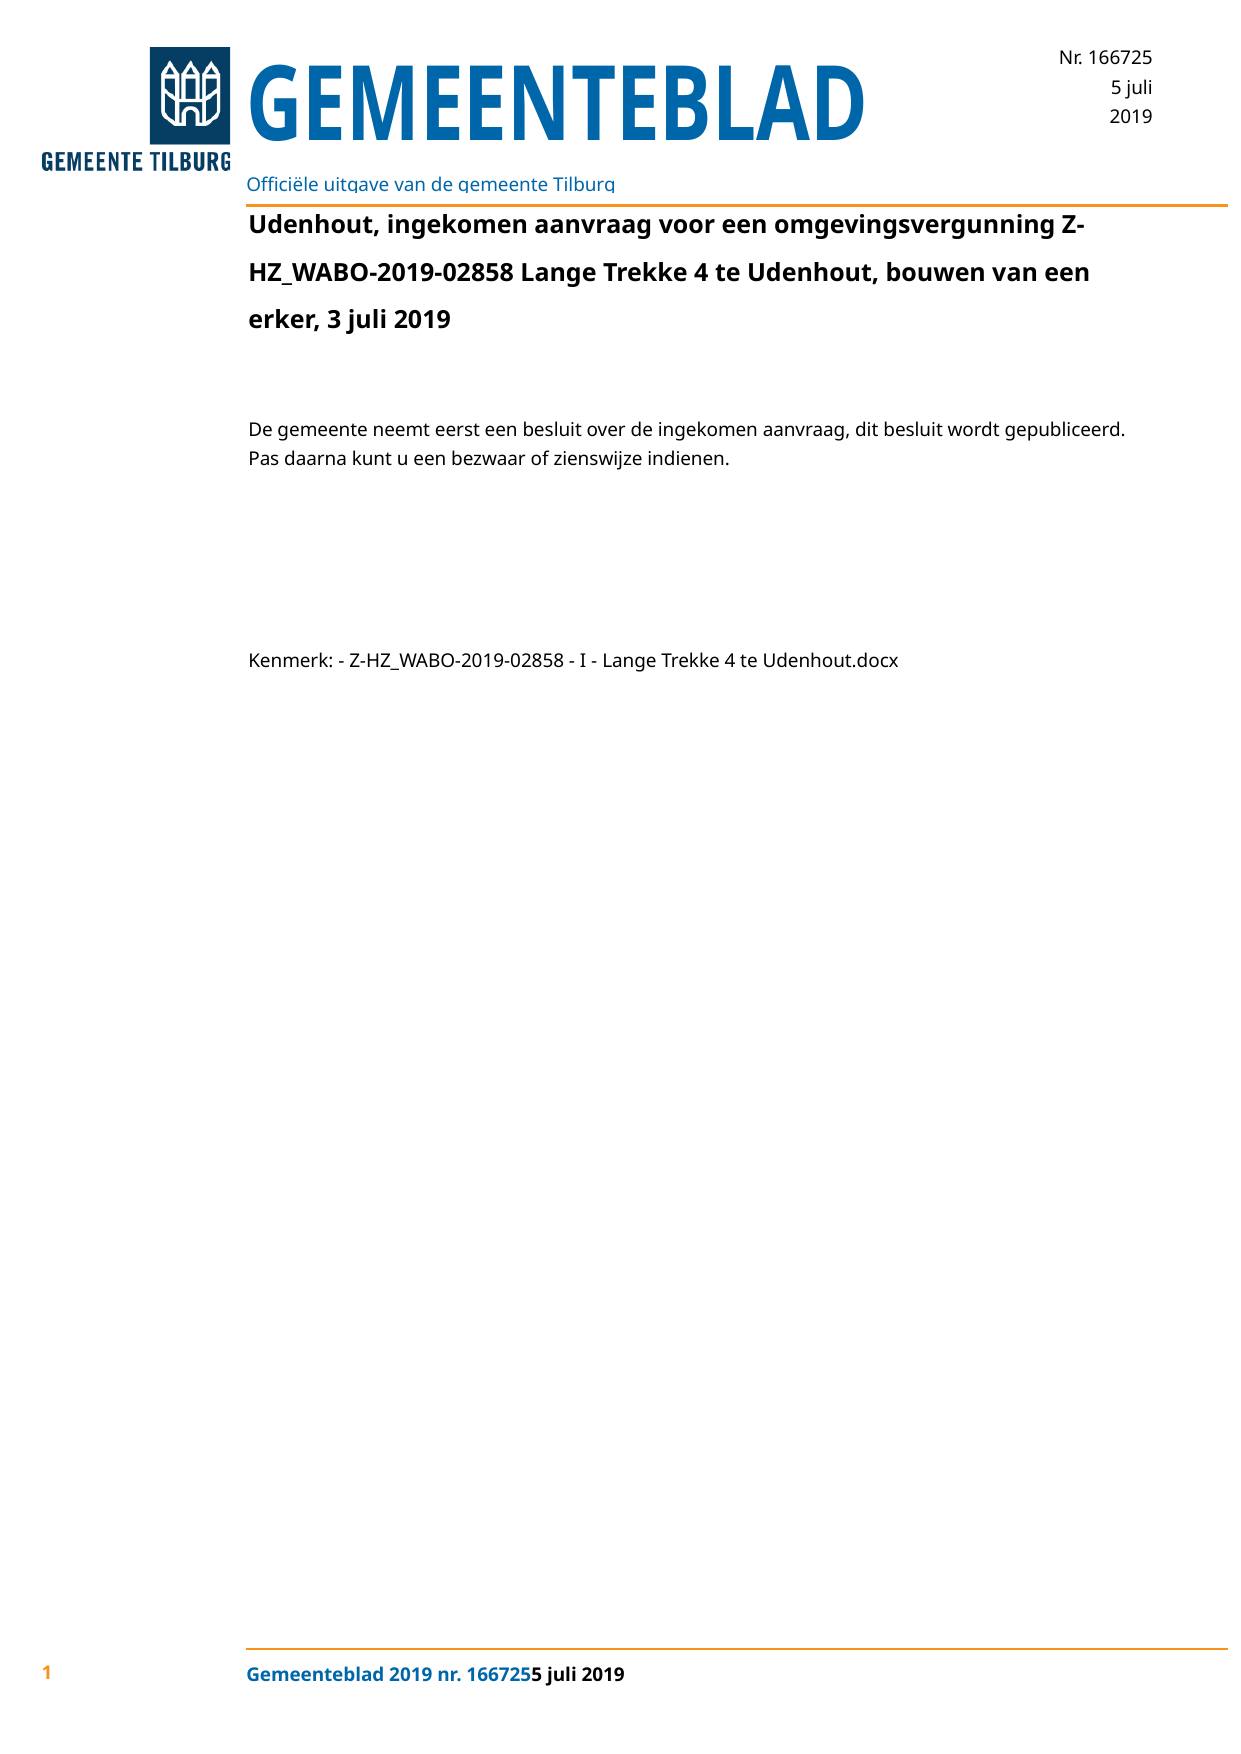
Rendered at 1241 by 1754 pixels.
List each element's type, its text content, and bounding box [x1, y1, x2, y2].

text Kenmerk: - Z-HZ_WABO-2019-02858 - I - Lange Trekke 4 te Udenhout.docx [248, 647, 1152, 673]
text De gemeente neemt eerst een besluit over de ingekomen aanvraag, dit besluit wordt gepubliceerd. Pas daarna kunt u een bezwaar of zienswijze indienen. [248, 416, 1152, 471]
text Udenhout, ingekomen aanvraag voor een omgevingsvergunning Z-HZ_WABO-2019-02858 Lange Trekke 4 te Udenhout, bouwen van een erker, 3 juli 2019 [248, 207, 1152, 336]
picture [41, 47, 231, 172]
